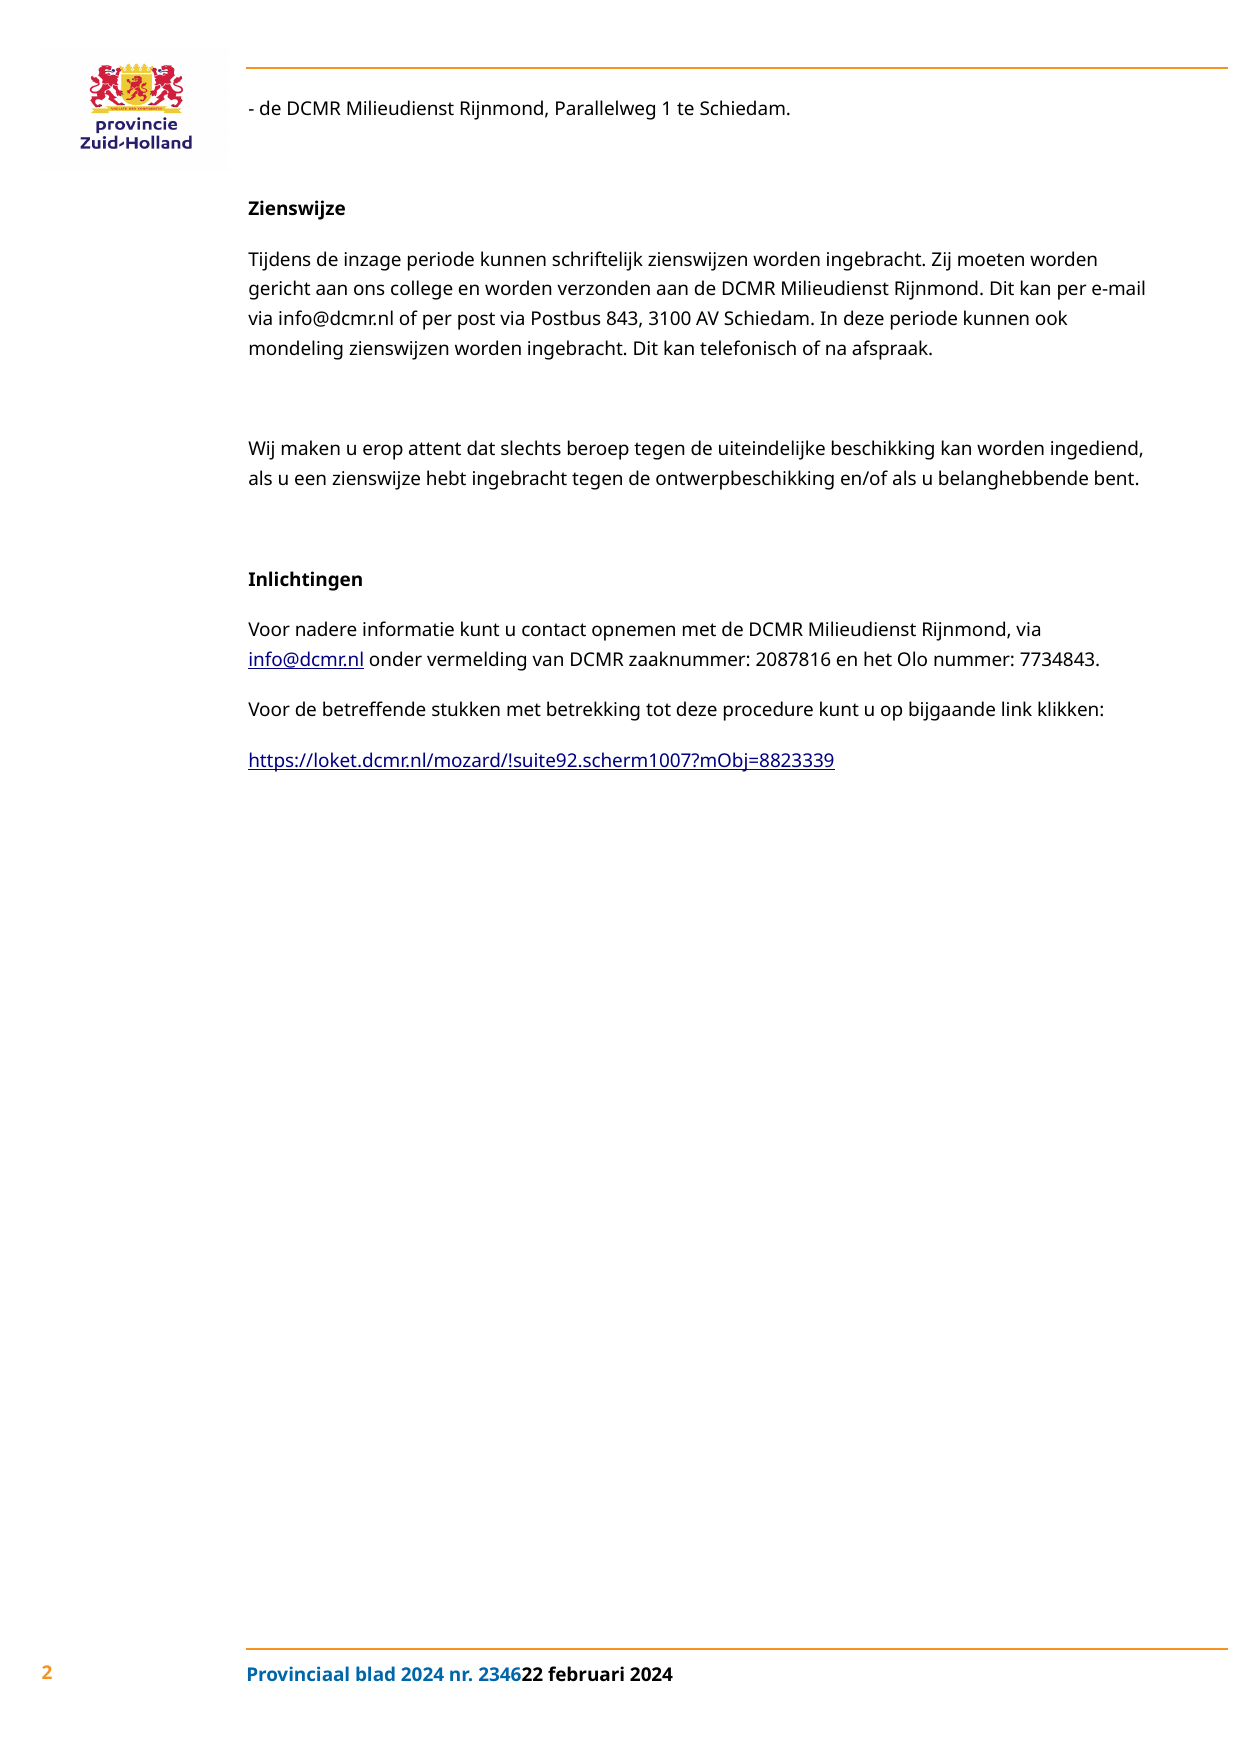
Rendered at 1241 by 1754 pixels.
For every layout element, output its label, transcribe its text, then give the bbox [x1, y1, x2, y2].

text Voor de betreffende stukken met betrekking tot deze procedure kunt u op bijgaande link klikken: [248, 696, 1152, 722]
text - de DCMR Milieudienst Rijnmond, Parallelweg 1 te Schiedam. [248, 95, 1152, 121]
text Inlichtingen [248, 566, 1152, 592]
text Zienswijze [248, 196, 1152, 221]
text Voor nadere informatie kunt u contact opnemen met de DCMR Milieudienst Rijnmond, via info@dcmr.nl onder vermelding van DCMR zaaknummer: 2087816 en het Olo nummer: 7734843. [248, 616, 1152, 672]
text Wij maken u erop attent dat slechts beroep tegen de uiteindelijke beschikking kan worden ingediend, als u een zienswijze hebt ingebracht tegen de ontwerpbeschikking en/of als u belanghebbende bent. [248, 436, 1152, 491]
text Tijdens de inzage periode kunnen schriftelijk zienswijzen worden ingebracht. Zij moeten worden gericht aan ons college en worden verzonden aan de DCMR Milieudienst Rijnmond. Dit kan per e-mail via info@dcmr.nl of per post via Postbus 843, 3100 AV Schiedam. In deze periode kunnen ook mondeling zienswijzen worden ingebracht. Dit kan telefonisch of na afspraak. [248, 246, 1152, 361]
picture [41, 47, 231, 172]
text https://loket.dcmr.nl/mozard/!suite92.scherm1007?mObj=8823339 [248, 747, 1152, 773]
